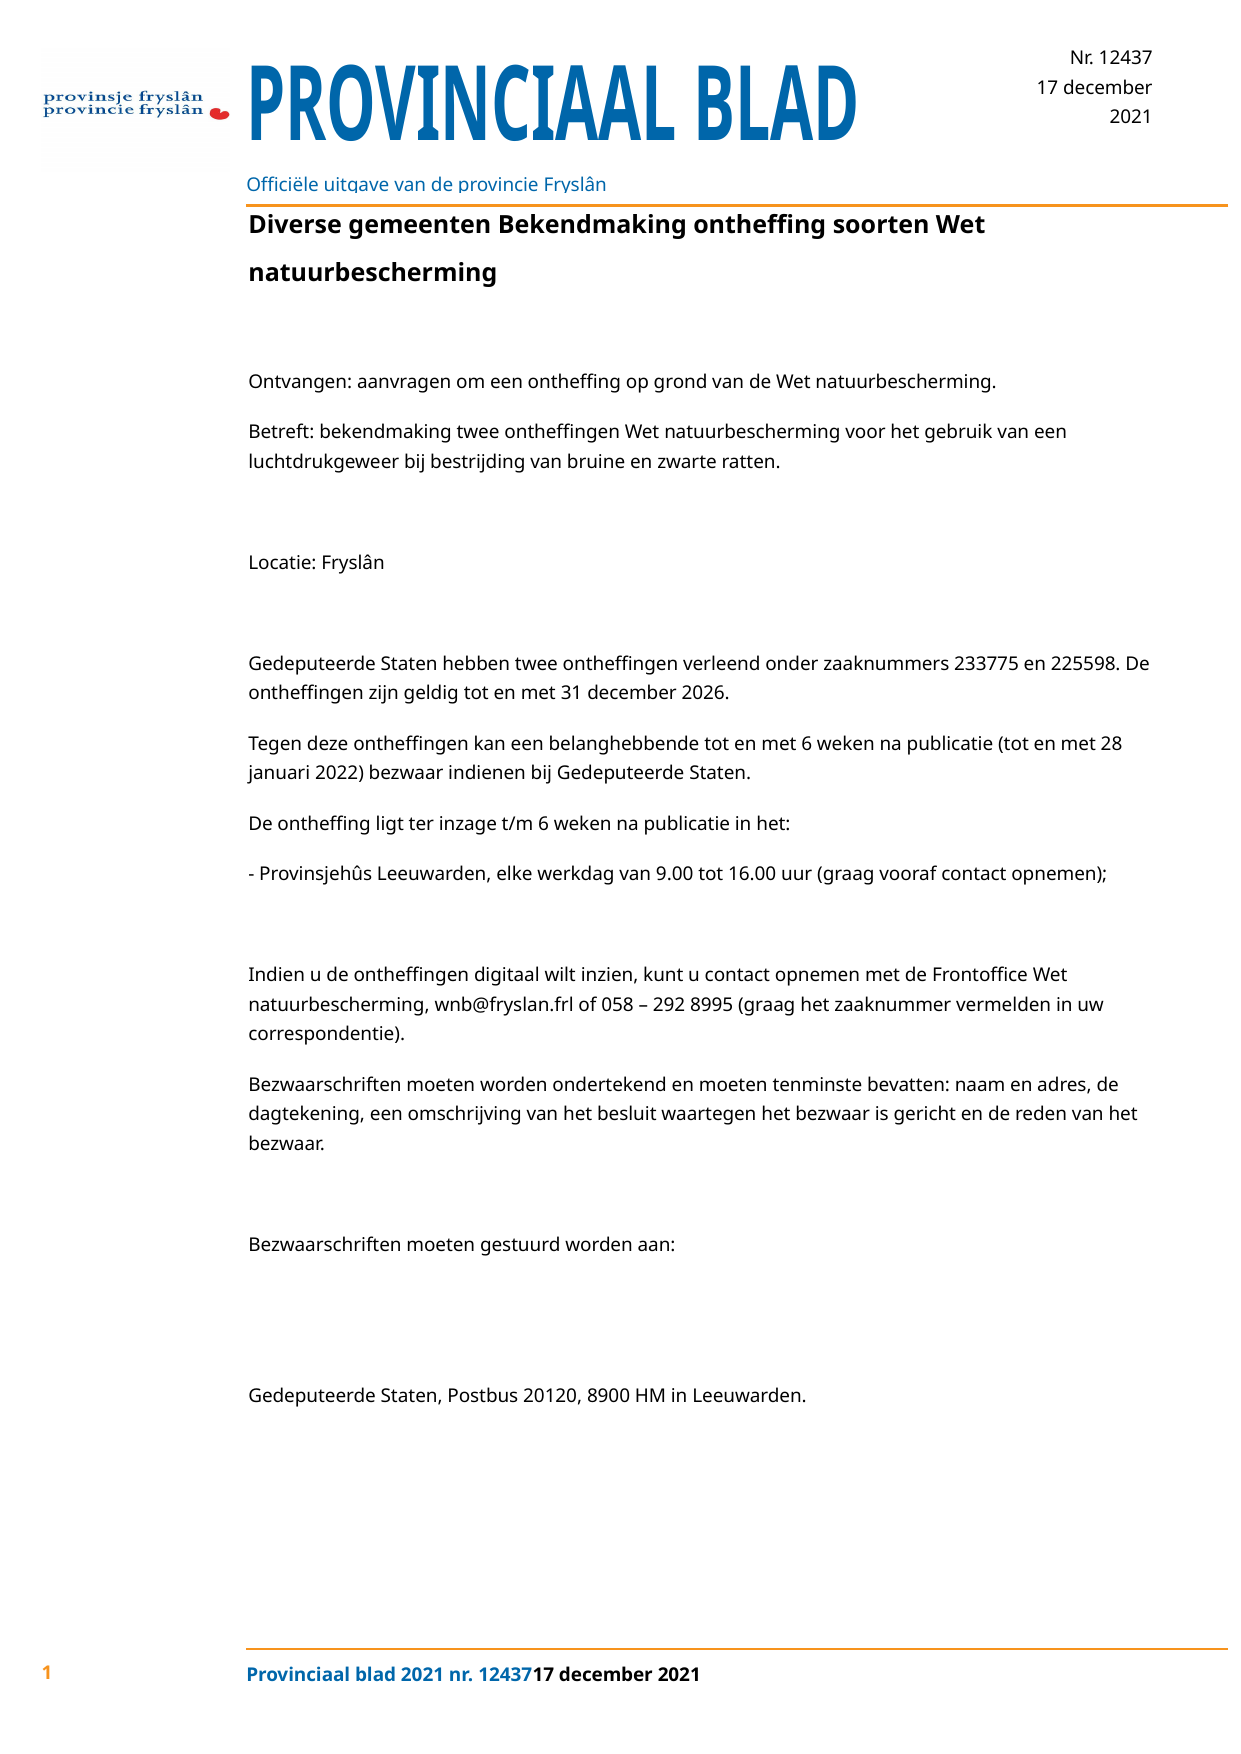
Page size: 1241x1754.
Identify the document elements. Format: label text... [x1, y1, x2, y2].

text Gedeputeerde Staten hebben twee ontheffingen verleend onder zaaknummers 233775 en 225598. De ontheffingen zijn geldig tot en met 31 december 2026. [248, 650, 1152, 705]
picture [41, 47, 231, 172]
text Betreft: bekendmaking twee ontheffingen Wet natuurbescherming voor het gebruik van een luchtdrukgeweer bij bestrijding van bruine en zwarte ratten. [248, 419, 1152, 474]
text Diverse gemeenten Bekendmaking ontheffing soorten Wet natuurbescherming [248, 207, 1152, 288]
text - Provinsjehûs Leeuwarden, elke werkdag van 9.00 tot 16.00 uur (graag vooraf contact opnemen); [248, 860, 1152, 886]
text Tegen deze ontheffingen kan een belanghebbende tot en met 6 weken na publicatie (tot en met 28 januari 2022) bezwaar indienen bij Gedeputeerde Staten. [248, 730, 1152, 785]
text Locatie: Fryslân [248, 549, 1152, 575]
text Bezwaarschriften moeten gestuurd worden aan: [248, 1231, 1152, 1257]
text De ontheffing ligt ter inzage t/m 6 weken na publicatie in het: [248, 810, 1152, 836]
text Bezwaarschriften moeten worden ondertekend en moeten tenminste bevatten: naam en adres, de dagtekening, een omschrijving van het besluit waartegen het bezwaar is gericht en de reden van het bezwaar. [248, 1071, 1152, 1156]
text Gedeputeerde Staten, Postbus 20120, 8900 HM in Leeuwarden. [248, 1382, 1152, 1408]
text Ontvangen: aanvragen om een ontheffing op grond van de Wet natuurbescherming. [248, 368, 1152, 394]
text Indien u de ontheffingen digitaal wilt inzien, kunt u contact opnemen met de Frontoffice Wet natuurbescherming, wnb@fryslan.frl of 058 – 292 8995 (graag het zaaknummer vermelden in uw correspondentie). [248, 961, 1152, 1046]
